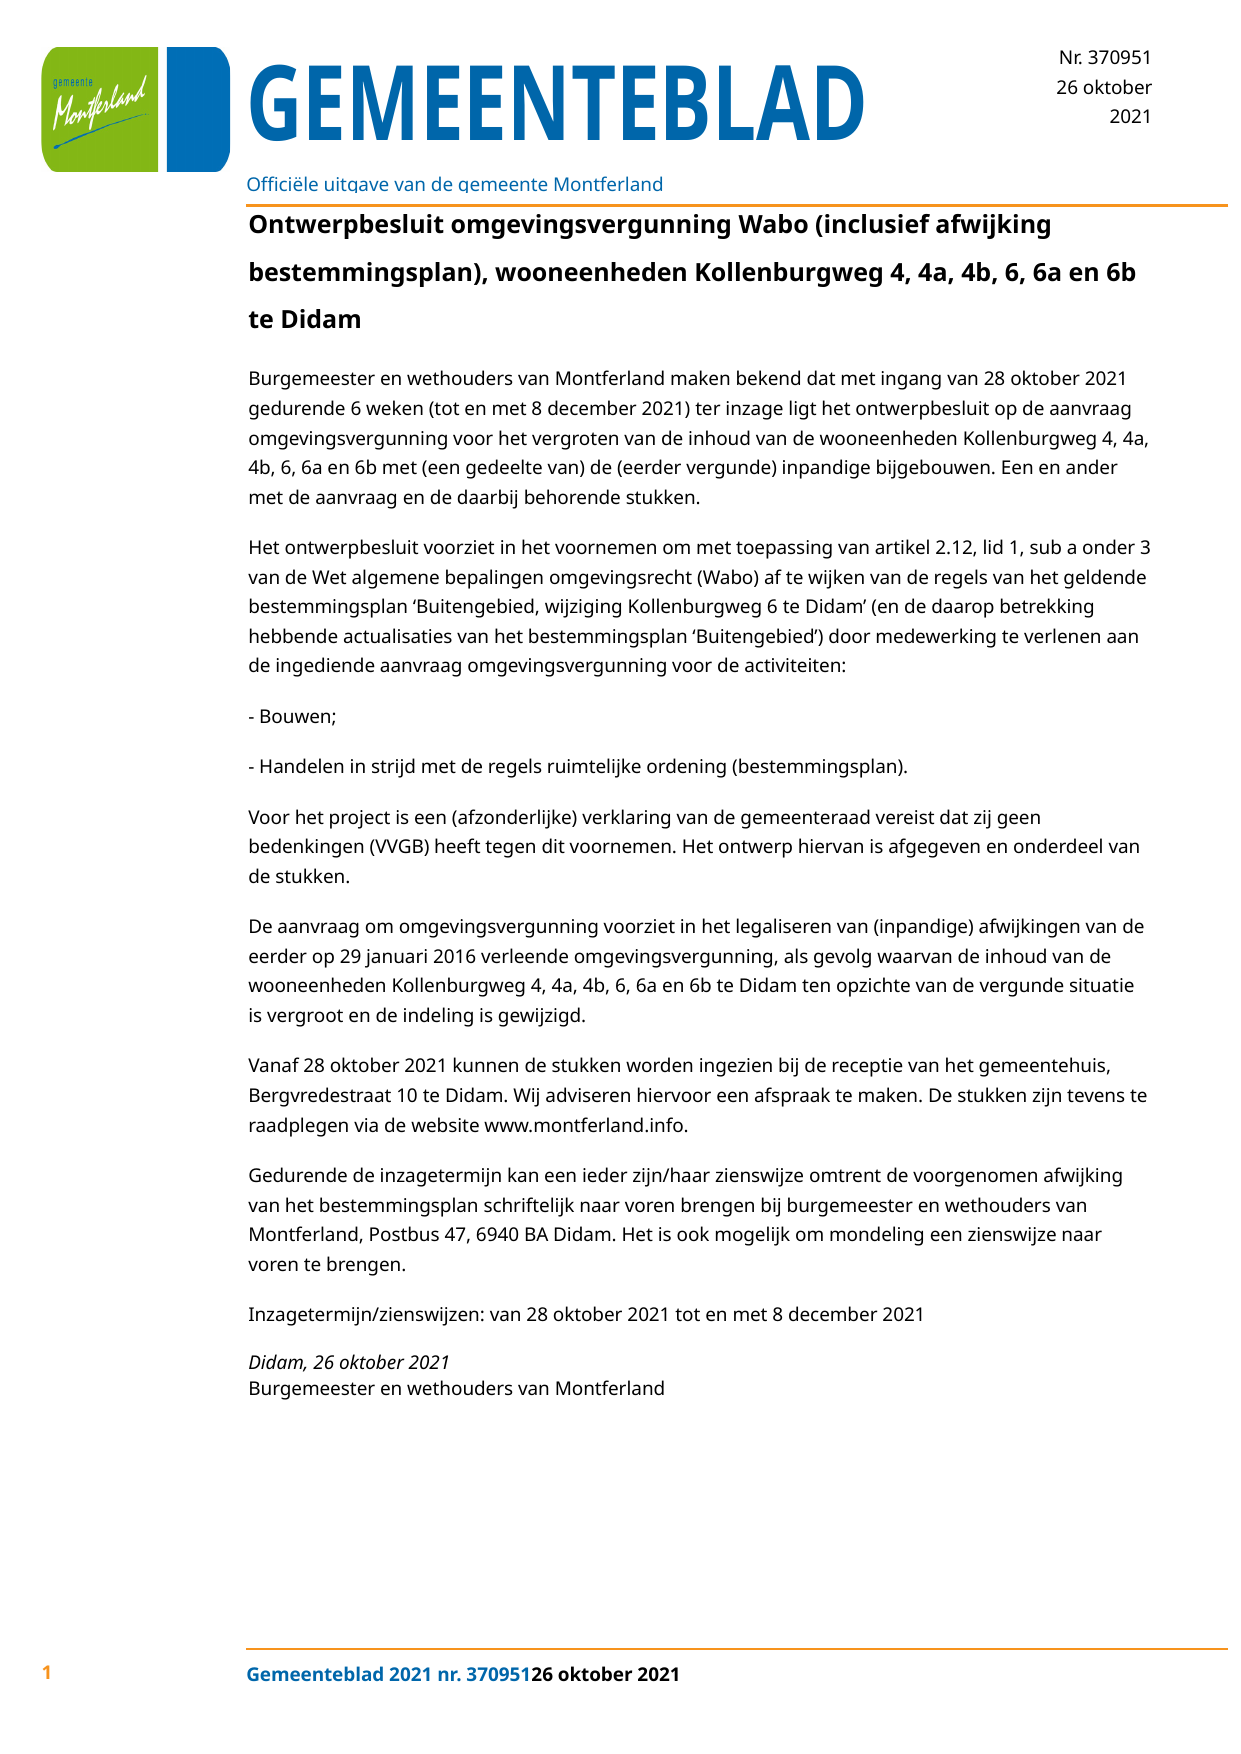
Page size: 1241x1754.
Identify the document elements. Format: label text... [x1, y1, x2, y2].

text Gedurende de inzagetermijn kan een ieder zijn/haar zienswijze omtrent de voorgenomen afwijking van het bestemmingsplan schriftelijk naar voren brengen bij burgemeester en wethouders van Montferland, Postbus 47, 6940 BA Didam. Het is ook mogelijk om mondeling een zienswijze naar voren te brengen. [248, 1162, 1152, 1277]
text De aanvraag om omgevingsvergunning voorziet in het legaliseren van (inpandige) afwijkingen van de eerder op 29 januari 2016 verleende omgevingsvergunning, als gevolg waarvan de inhoud van de wooneenheden Kollenburgweg 4, 4a, 4b, 6, 6a en 6b te Didam ten opzichte van de vergunde situatie is vergroot en de indeling is gewijzigd. [248, 913, 1152, 1028]
text Voor het project is een (afzonderlijke) verklaring van de gemeenteraad vereist dat zij geen bedenkingen (VVGB) heeft tegen dit voornemen. Het ontwerp hiervan is afgegeven en onderdeel van de stukken. [248, 804, 1152, 889]
text Didam, 26 oktober 2021 [248, 1349, 1152, 1375]
text Burgemeester en wethouders van Montferland [248, 1375, 1152, 1401]
picture [41, 47, 231, 172]
text Vanaf 28 oktober 2021 kunnen de stukken worden ingezien bij de receptie van het gemeentehuis, Bergvredestraat 10 te Didam. Wij adviseren hiervoor een afspraak te maken. De stukken zijn tevens te raadplegen via de website www.montferland.info. [248, 1053, 1152, 1137]
text - Handelen in strijd met de regels ruimtelijke ordening (bestemmingsplan). [248, 753, 1152, 779]
text Het ontwerpbesluit voorziet in het voornemen om met toepassing van artikel 2.12, lid 1, sub a onder 3 van de Wet algemene bepalingen omgevingsrecht (Wabo) af te wijken van de regels van het geldende bestemmingsplan ‘Buitengebied, wijziging Kollenburgweg 6 te Didam’ (en de daarop betrekking hebbende actualisaties van het bestemmingsplan ‘Buitengebied’) door medewerking te verlenen aan de ingediende aanvraag omgevingsvergunning voor de activiteiten: [248, 534, 1152, 678]
text Inzagetermijn/zienswijzen: van 28 oktober 2021 tot en met 8 december 2021 [248, 1301, 1152, 1327]
text Ontwerpbesluit omgevingsvergunning Wabo (inclusief afwijking bestemmingsplan), wooneenheden Kollenburgweg 4, 4a, 4b, 6, 6a en 6b te Didam [248, 207, 1152, 336]
text - Bouwen; [248, 703, 1152, 729]
text Burgemeester en wethouders van Montferland maken bekend dat met ingang van 28 oktober 2021 gedurende 6 weken (tot en met 8 december 2021) ter inzage ligt het ontwerpbesluit op de aanvraag omgevingsvergunning voor het vergroten van de inhoud van de wooneenheden Kollenburgweg 4, 4a, 4b, 6, 6a en 6b met (een gedeelte van) de (eerder vergunde) inpandige bijgebouwen. Een en ander met de aanvraag en de daarbij behorende stukken. [248, 366, 1152, 509]
